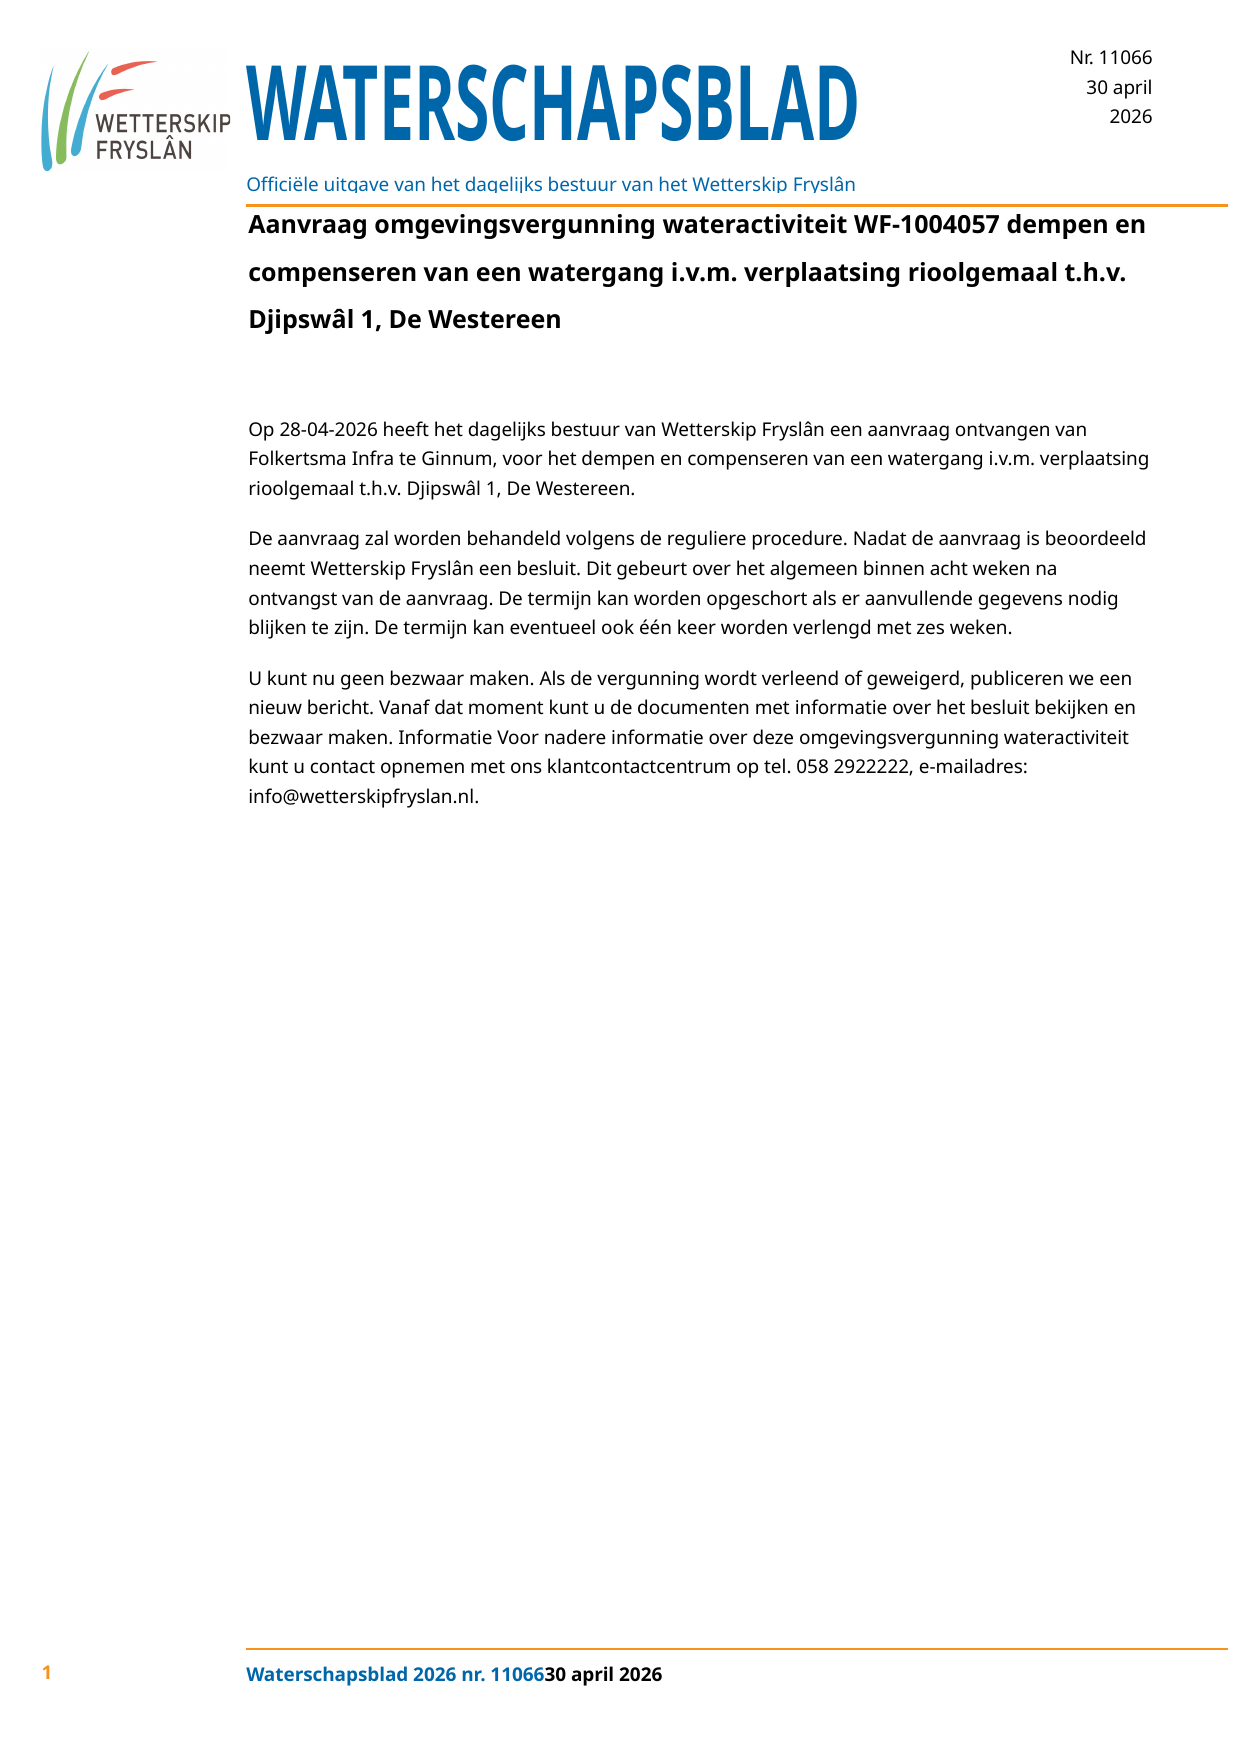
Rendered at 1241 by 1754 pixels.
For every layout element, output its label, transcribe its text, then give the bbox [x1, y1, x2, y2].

text De aanvraag zal worden behandeld volgens de reguliere procedure. Nadat de aanvraag is beoordeeld neemt Wetterskip Fryslân een besluit. Dit gebeurt over het algemeen binnen acht weken na ontvangst van de aanvraag. De termijn kan worden opgeschort als er aanvullende gegevens nodig blijken te zijn. De termijn kan eventueel ook één keer worden verlengd met zes weken. [248, 526, 1152, 640]
text Op 28-04-2026 heeft het dagelijks bestuur van Wetterskip Fryslân een aanvraag ontvangen van Folkertsma Infra te Ginnum, voor het dempen en compenseren van een watergang i.v.m. verplaatsing rioolgemaal t.h.v. Djipswâl 1, De Westereen. [248, 416, 1152, 501]
text U kunt nu geen bezwaar maken. Als de vergunning wordt verleend of geweigerd, publiceren we een nieuw bericht. Vanaf dat moment kunt u de documenten met informatie over het besluit bekijken en bezwaar maken. Informatie Voor nadere informatie over deze omgevingsvergunning wateractiviteit kunt u contact opnemen met ons klantcontactcentrum op tel. 058 2922222, e-mailadres: info@wetterskipfryslan.nl. [248, 665, 1152, 809]
text Aanvraag omgevingsvergunning wateractiviteit WF-1004057 dempen en compenseren van een watergang i.v.m. verplaatsing rioolgemaal t.h.v. Djipswâl 1, De Westereen [248, 207, 1152, 336]
picture [41, 47, 231, 172]
